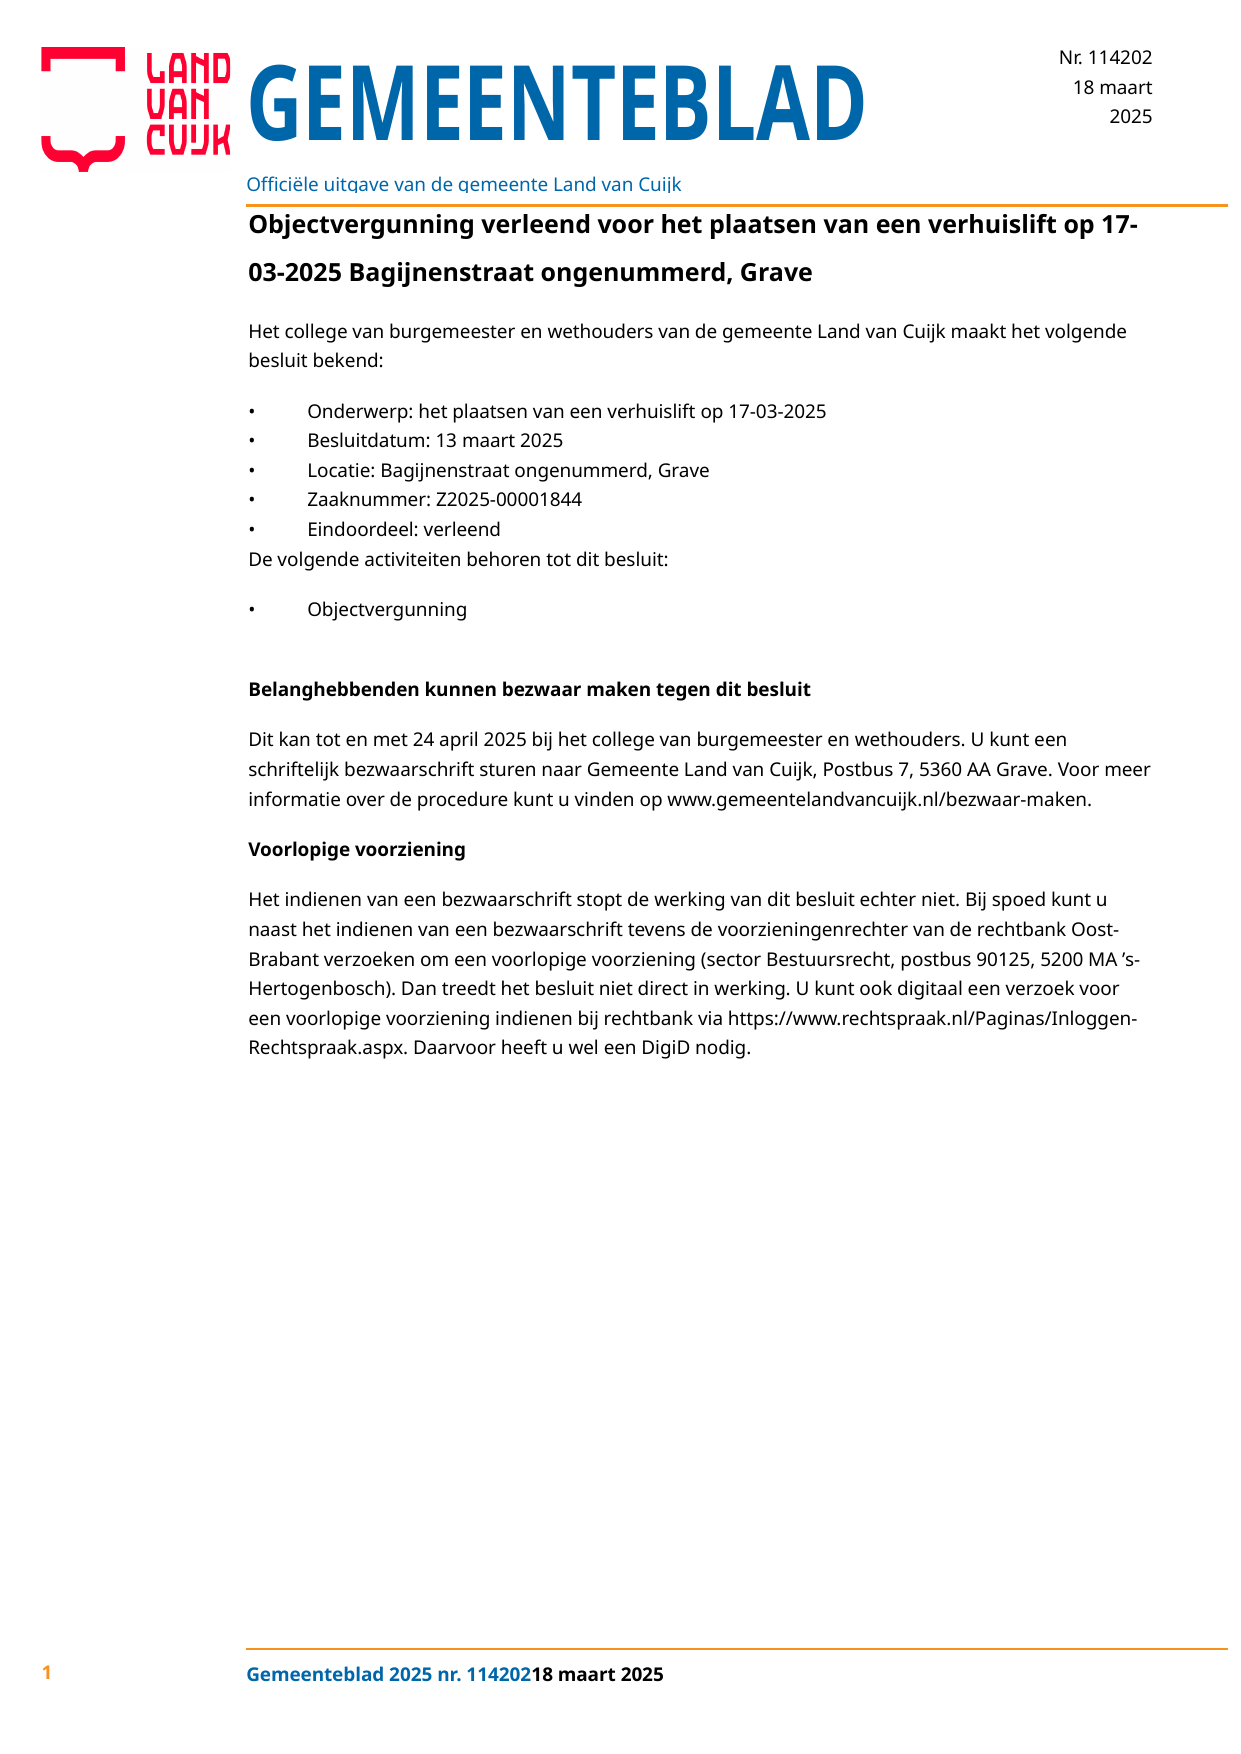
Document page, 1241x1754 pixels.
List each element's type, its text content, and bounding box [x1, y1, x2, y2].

list Eindoordeel: verleend [248, 516, 1152, 542]
picture [41, 47, 231, 172]
list Objectvergunning [248, 596, 1152, 622]
text Het college van burgemeester en wethouders van de gemeente Land van Cuijk maakt het volgende besluit bekend: [248, 318, 1152, 373]
text Dit kan tot en met 24 april 2025 bij het college van burgemeester en wethouders. U kunt een schriftelijk bezwaarschrift sturen naar Gemeente Land van Cuijk, Postbus 7, 5360 AA Grave. Voor meer informatie over de procedure kunt u vinden op www.gemeentelandvancuijk.nl/bezwaar-maken. [248, 727, 1152, 812]
text Belanghebbenden kunnen bezwaar maken tegen dit besluit [248, 676, 1152, 702]
text Voorlopige voorziening [248, 836, 1152, 862]
text Objectvergunning verleend voor het plaatsen van een verhuislift op 17-03-2025 Bagijnenstraat ongenummerd, Grave [248, 207, 1152, 288]
list Onderwerp: het plaatsen van een verhuislift op 17-03-2025 [248, 398, 1152, 424]
text Het indienen van een bezwaarschrift stopt de werking van dit besluit echter niet. Bij spoed kunt u naast het indienen van een bezwaarschrift tevens de voorzieningenrechter van de rechtbank Oost-Brabant verzoeken om een voorlopige voorziening (sector Bestuursrecht, postbus 90125, 5200 MA ’s-Hertogenbosch). Dan treedt het besluit niet direct in werking. U kunt ook digitaal een verzoek voor een voorlopige voorziening indienen bij rechtbank via https://www.rechtspraak.nl/Paginas/Inloggen-Rechtspraak.aspx. Daarvoor heeft u wel een DigiD nodig. [248, 887, 1152, 1060]
list Locatie: Bagijnenstraat ongenummerd, Grave [248, 457, 1152, 483]
list Besluitdatum: 13 maart 2025 [248, 427, 1152, 453]
list Zaaknummer: Z2025-00001844 [248, 487, 1152, 512]
text De volgende activiteiten behoren tot dit besluit: [248, 546, 1152, 572]
